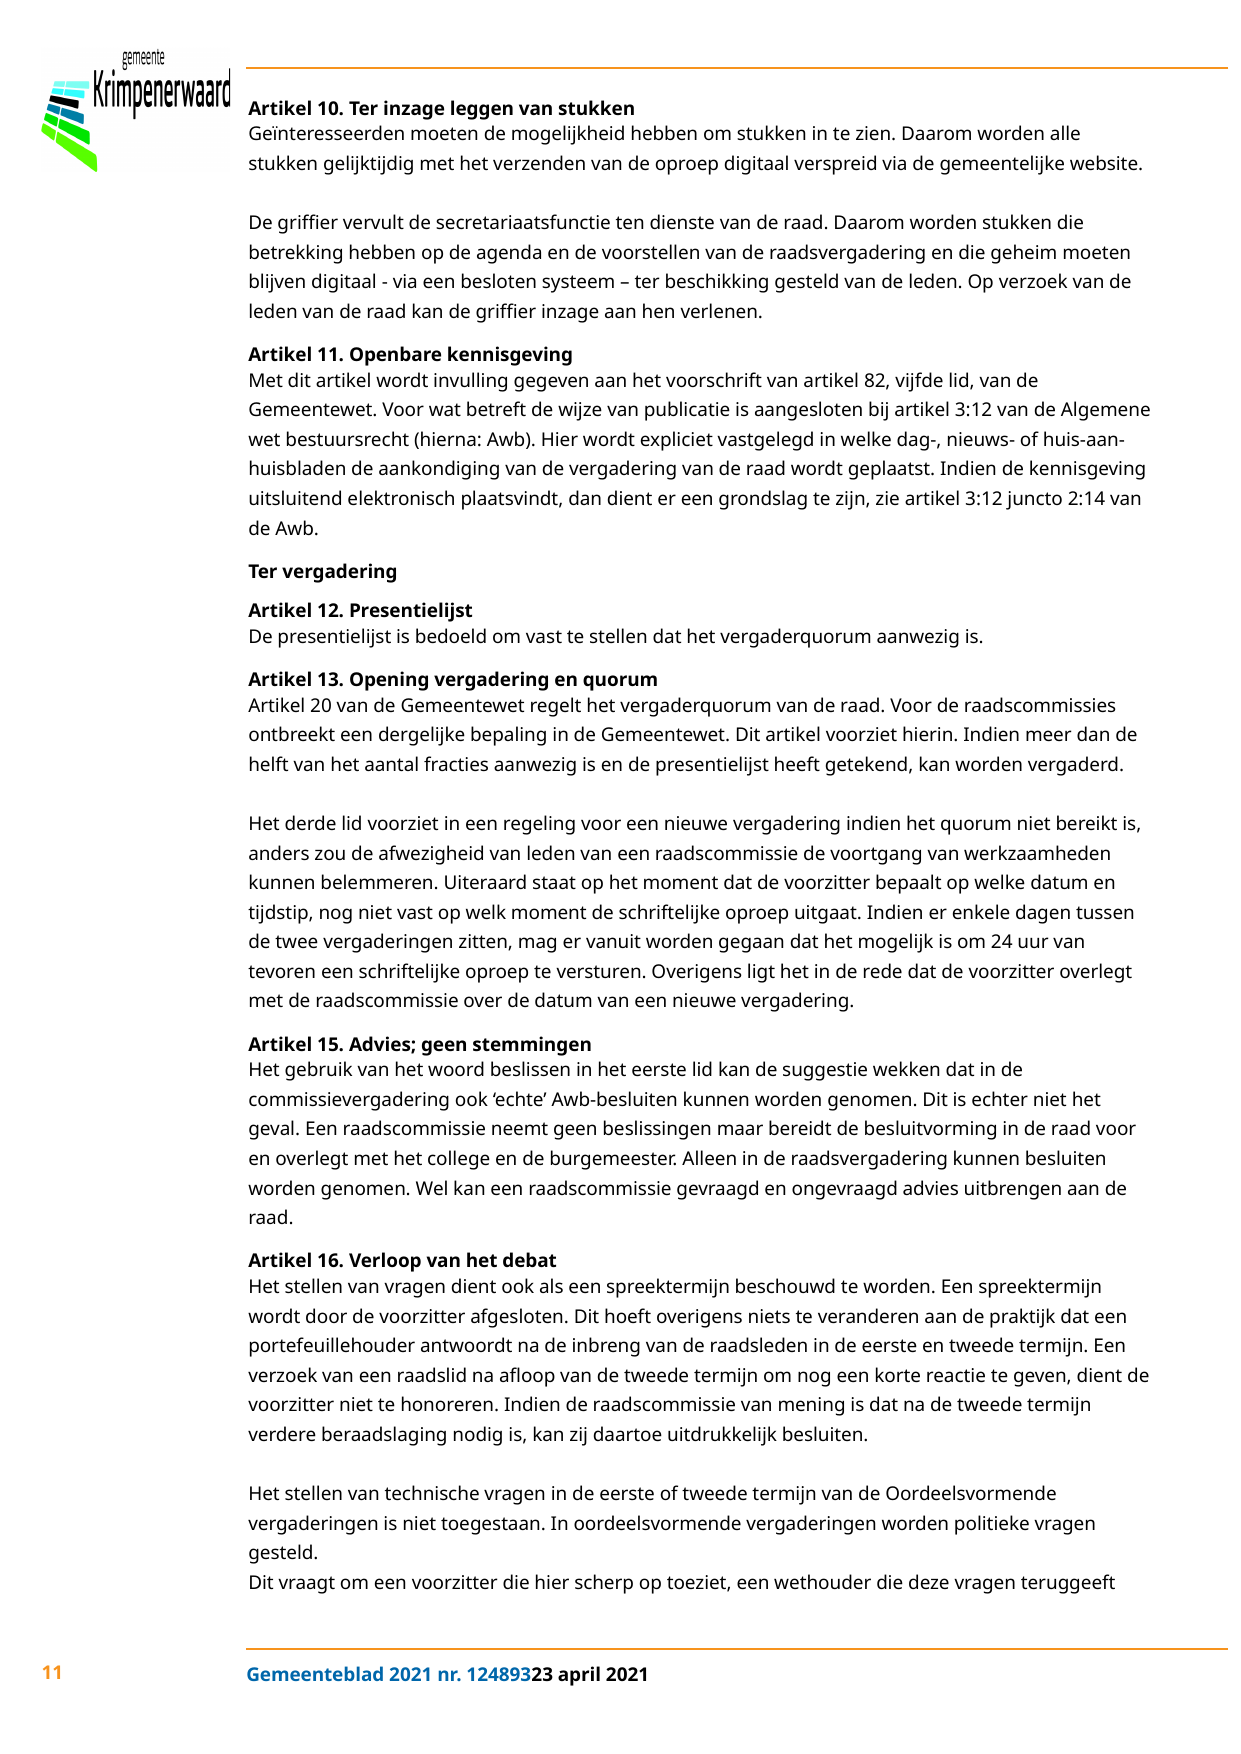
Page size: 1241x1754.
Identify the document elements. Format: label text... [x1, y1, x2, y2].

text Artikel 12. Presentielijst [248, 597, 1152, 623]
picture [41, 47, 231, 172]
text De presentielijst is bedoeld om vast te stellen dat het vergaderquorum aanwezig is. [248, 623, 1152, 649]
text Ter vergadering [248, 558, 1152, 584]
text Dit vraagt om een voorzitter die hier scherp op toeziet, een wethouder die deze vragen teruggeeft [248, 1569, 1152, 1595]
text Het stellen van vragen dient ook als een spreektermijn beschouwd te worden. Een spreektermijn wordt door de voorzitter afgesloten. Dit hoeft overigens niets te veranderen aan de praktijk dat een portefeuillehouder antwoordt na de inbreng van de raadsleden in de eerste en tweede termijn. Een verzoek van een raadslid na afloop van de tweede termijn om nog een korte reactie te geven, dient de voorzitter niet te honoreren. Indien de raadscommissie van mening is dat na de tweede termijn verdere beraadslaging nodig is, kan zij daartoe uitdrukkelijk besluiten. [248, 1273, 1152, 1447]
text Artikel 10. Ter inzage leggen van stukken [248, 95, 1152, 121]
text De griffier vervult de secretariaatsfunctie ten dienste van de raad. Daarom worden stukken die betrekking hebben op de agenda en de voorstellen van de raadsvergadering en die geheim moeten blijven digitaal - via een besloten systeem – ter beschikking gesteld van de leden. Op verzoek van de leden van de raad kan de griffier inzage aan hen verlenen. [248, 209, 1152, 324]
text Artikel 11. Openbare kennisgeving [248, 341, 1152, 367]
text Het gebruik van het woord beslissen in het eerste lid kan de suggestie wekken dat in de commissievergadering ook ‘echte’ Awb-besluiten kunnen worden genomen. Dit is echter niet het geval. Een raadscommissie neemt geen beslissingen maar bereidt de besluitvorming in de raad voor en overlegt met het college en de burgemeester. Alleen in de raadsvergadering kunnen besluiten worden genomen. Wel kan een raadscommissie gevraagd en ongevraagd advies uitbrengen aan de raad. [248, 1056, 1152, 1230]
text Artikel 13. Opening vergadering en quorum [248, 666, 1152, 692]
text Het derde lid voorziet in een regeling voor een nieuwe vergadering indien het quorum niet bereikt is, anders zou de afwezigheid van leden van een raadscommissie de voortgang van werkzaamheden kunnen belemmeren. Uiteraard staat op het moment dat de voorzitter bepaalt op welke datum en tijdstip, nog niet vast op welk moment de schriftelijke oproep uitgaat. Indien er enkele dagen tussen de twee vergaderingen zitten, mag er vanuit worden gegaan dat het mogelijk is om 24 uur van tevoren een schriftelijke oproep te versturen. Overigens ligt het in de rede dat de voorzitter overlegt met de raadscommissie over de datum van een nieuwe vergadering. [248, 810, 1152, 1013]
text Geïnteresseerden moeten de mogelijkheid hebben om stukken in te zien. Daarom worden alle stukken gelijktijdig met het verzenden van de oproep digitaal verspreid via de gemeentelijke website. [248, 121, 1152, 176]
text Met dit artikel wordt invulling gegeven aan het voorschrift van artikel 82, vijfde lid, van de Gemeentewet. Voor wat betreft de wijze van publicatie is aangesloten bij artikel 3:12 van de Algemene wet bestuursrecht (hierna: Awb). Hier wordt expliciet vastgelegd in welke dag-, nieuws- of huis-aan-huisbladen de aankondiging van de vergadering van de raad wordt geplaatst. Indien de kennisgeving uitsluitend elektronisch plaatsvindt, dan dient er een grondslag te zijn, zie artikel 3:12 juncto 2:14 van de Awb. [248, 367, 1152, 541]
text Het stellen van technische vragen in de eerste of tweede termijn van de Oordeelsvormende vergaderingen is niet toegestaan. In oordeelsvormende vergaderingen worden politieke vragen gesteld. [248, 1480, 1152, 1565]
text Artikel 15. Advies; geen stemmingen [248, 1031, 1152, 1056]
text Artikel 16. Verloop van het debat [248, 1247, 1152, 1273]
text Artikel 20 van de Gemeentewet regelt het vergaderquorum van de raad. Voor de raadscommissies ontbreekt een dergelijke bepaling in de Gemeentewet. Dit artikel voorziet hierin. Indien meer dan de helft van het aantal fracties aanwezig is en de presentielijst heeft getekend, kan worden vergaderd. [248, 692, 1152, 777]
